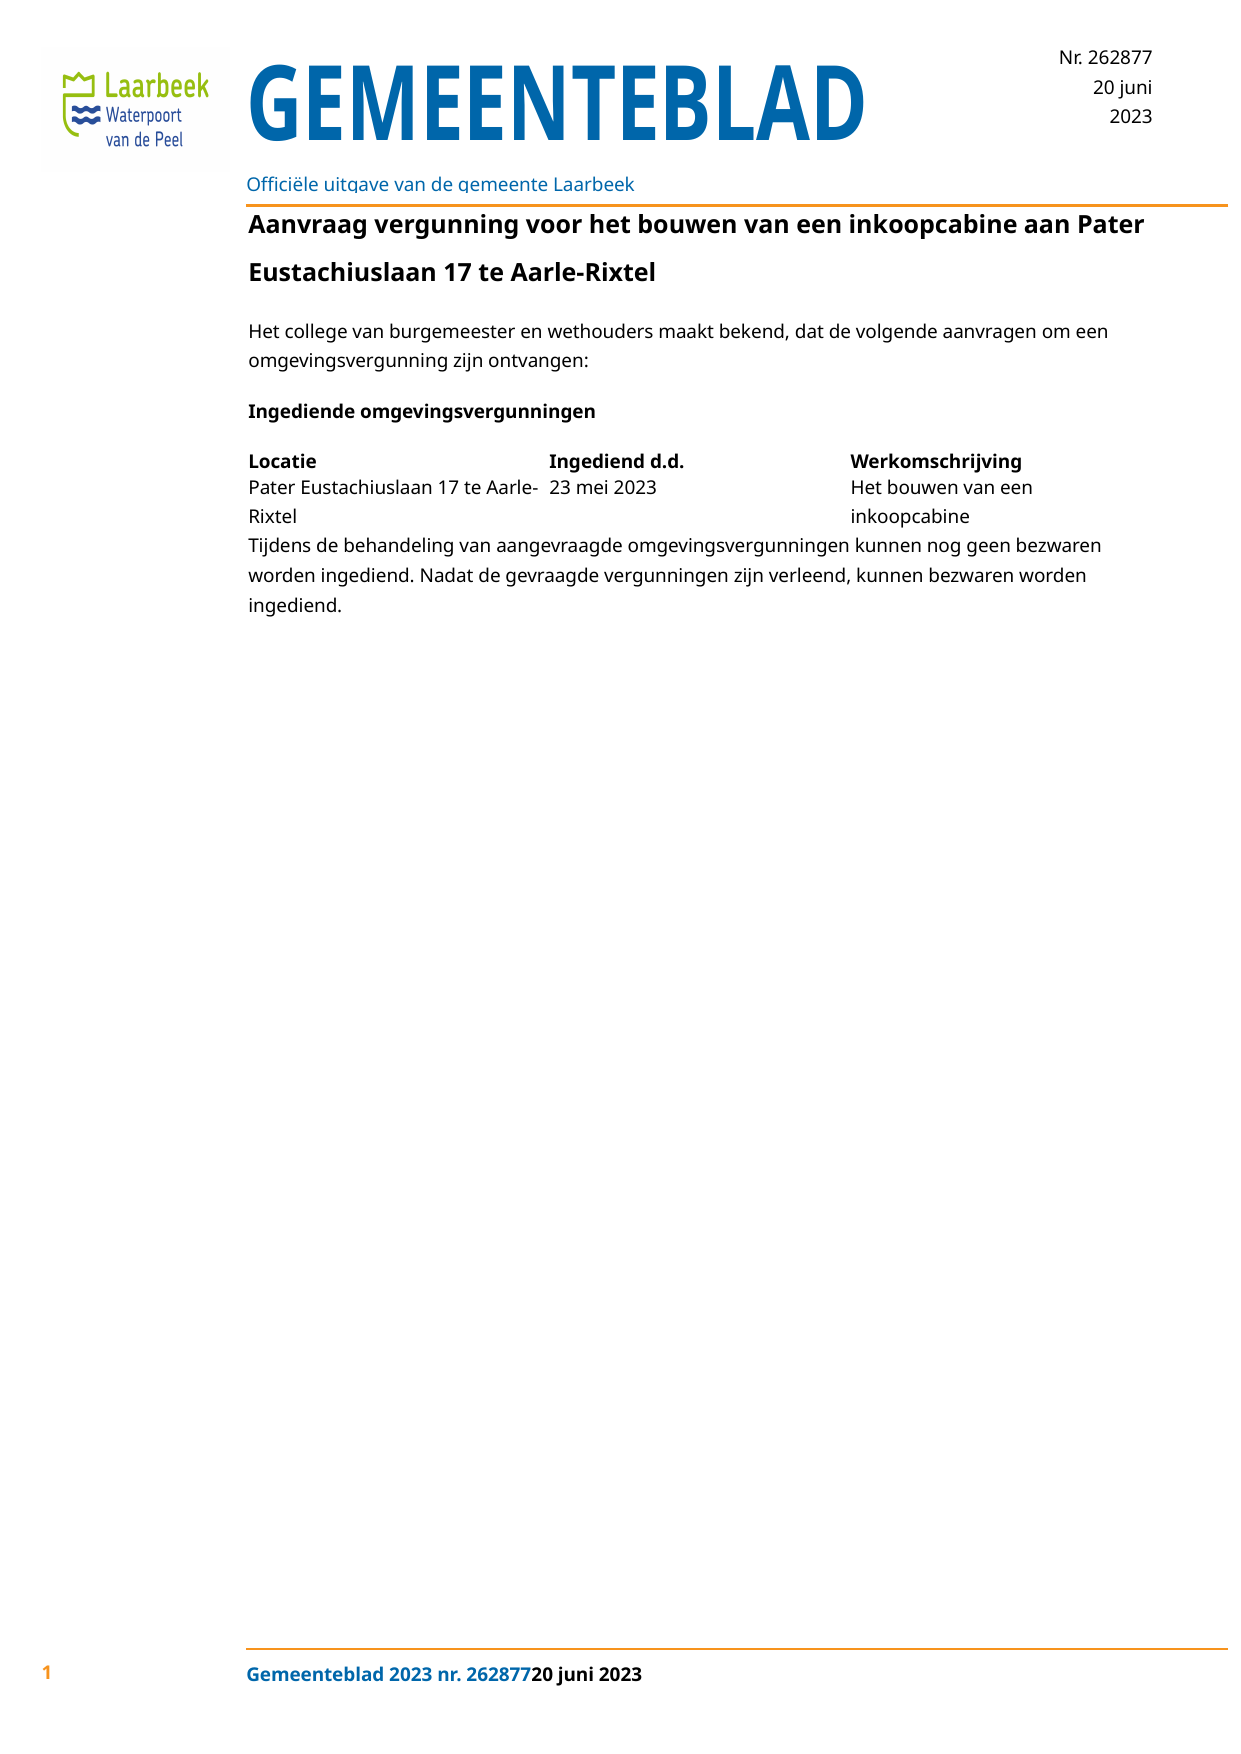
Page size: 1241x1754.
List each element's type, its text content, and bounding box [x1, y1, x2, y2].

table_header Locatie [248, 449, 549, 474]
table_cell 23 mei 2023 [549, 474, 850, 529]
text Ingediende omgevingsvergunningen [248, 398, 1152, 424]
table_cell Het bouwen van een inkoopcabine [850, 474, 1152, 529]
table_cell Pater Eustachiuslaan 17 te Aarle-Rixtel [248, 474, 549, 529]
text Het college van burgemeester en wethouders maakt bekend, dat de volgende aanvragen om een omgevingsvergunning zijn ontvangen: [248, 318, 1152, 373]
table_header Werkomschrijving [850, 449, 1152, 474]
text Aanvraag vergunning voor het bouwen van een inkoopcabine aan Pater Eustachiuslaan 17 te Aarle-Rixtel [248, 207, 1152, 288]
text Tijdens de behandeling van aangevraagde omgevingsvergunningen kunnen nog geen bezwaren worden ingediend. Nadat de gevraagde vergunningen zijn verleend, kunnen bezwaren worden ingediend. [248, 533, 1152, 618]
table_header Ingediend d.d. [549, 449, 850, 474]
picture [41, 47, 231, 172]
